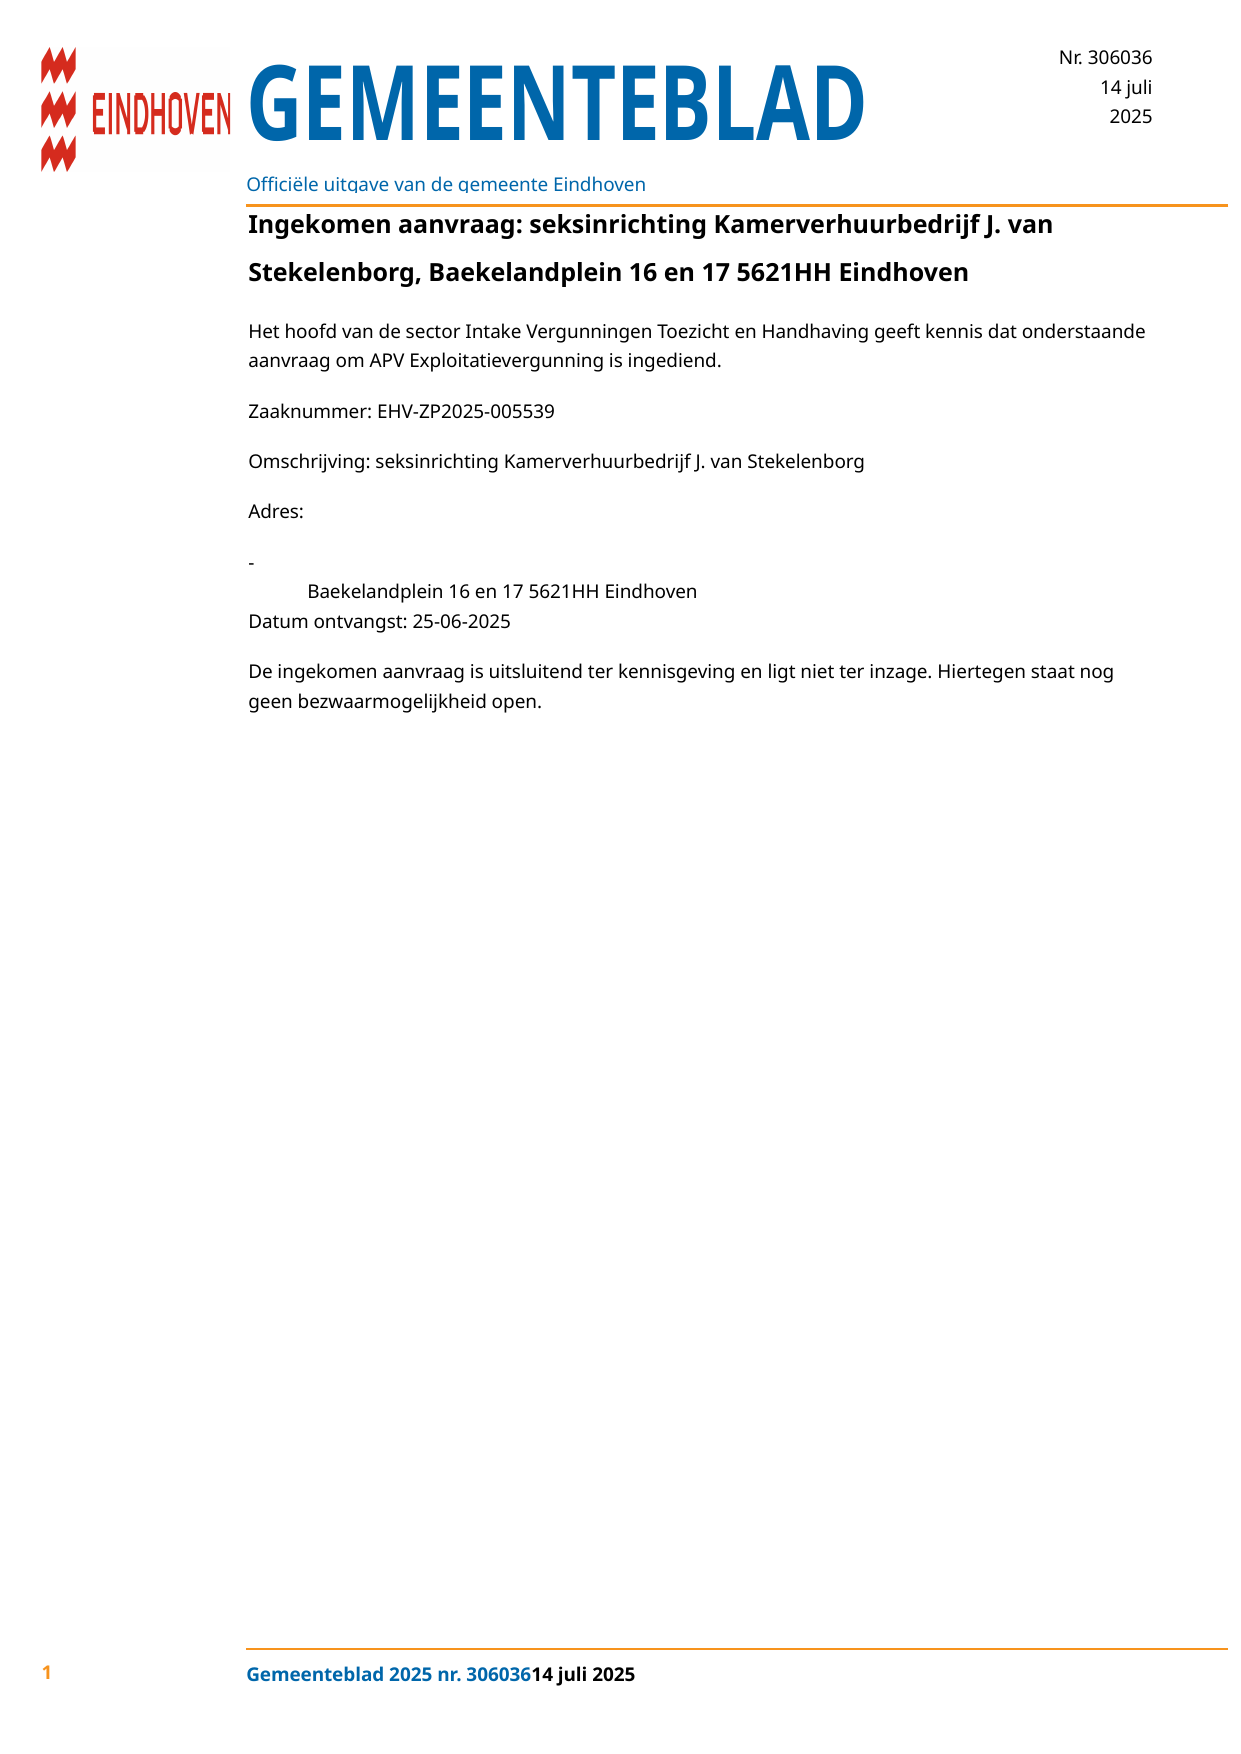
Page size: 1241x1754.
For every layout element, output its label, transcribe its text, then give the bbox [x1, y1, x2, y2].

text Het hoofd van de sector Intake Vergunningen Toezicht en Handhaving geeft kennis dat onderstaande aanvraag om APV Exploitatievergunning is ingediend. [248, 318, 1152, 373]
text Omschrijving: seksinrichting Kamerverhuurbedrijf J. van Stekelenborg [248, 448, 1152, 474]
text Adres: [248, 499, 1152, 524]
list Baekelandplein 16 en 17 5621HH Eindhoven [248, 579, 1152, 604]
picture [41, 47, 231, 172]
text De ingekomen aanvraag is uitsluitend ter kennisgeving en ligt niet ter inzage. Hiertegen staat nog geen bezwaarmogelijkheid open. [248, 659, 1152, 714]
text Datum ontvangst: 25-06-2025 [248, 608, 1152, 634]
text Ingekomen aanvraag: seksinrichting Kamerverhuurbedrijf J. van Stekelenborg, Baekelandplein 16 en 17 5621HH Eindhoven [248, 207, 1152, 288]
text Zaaknummer: EHV-ZP2025-005539 [248, 398, 1152, 424]
